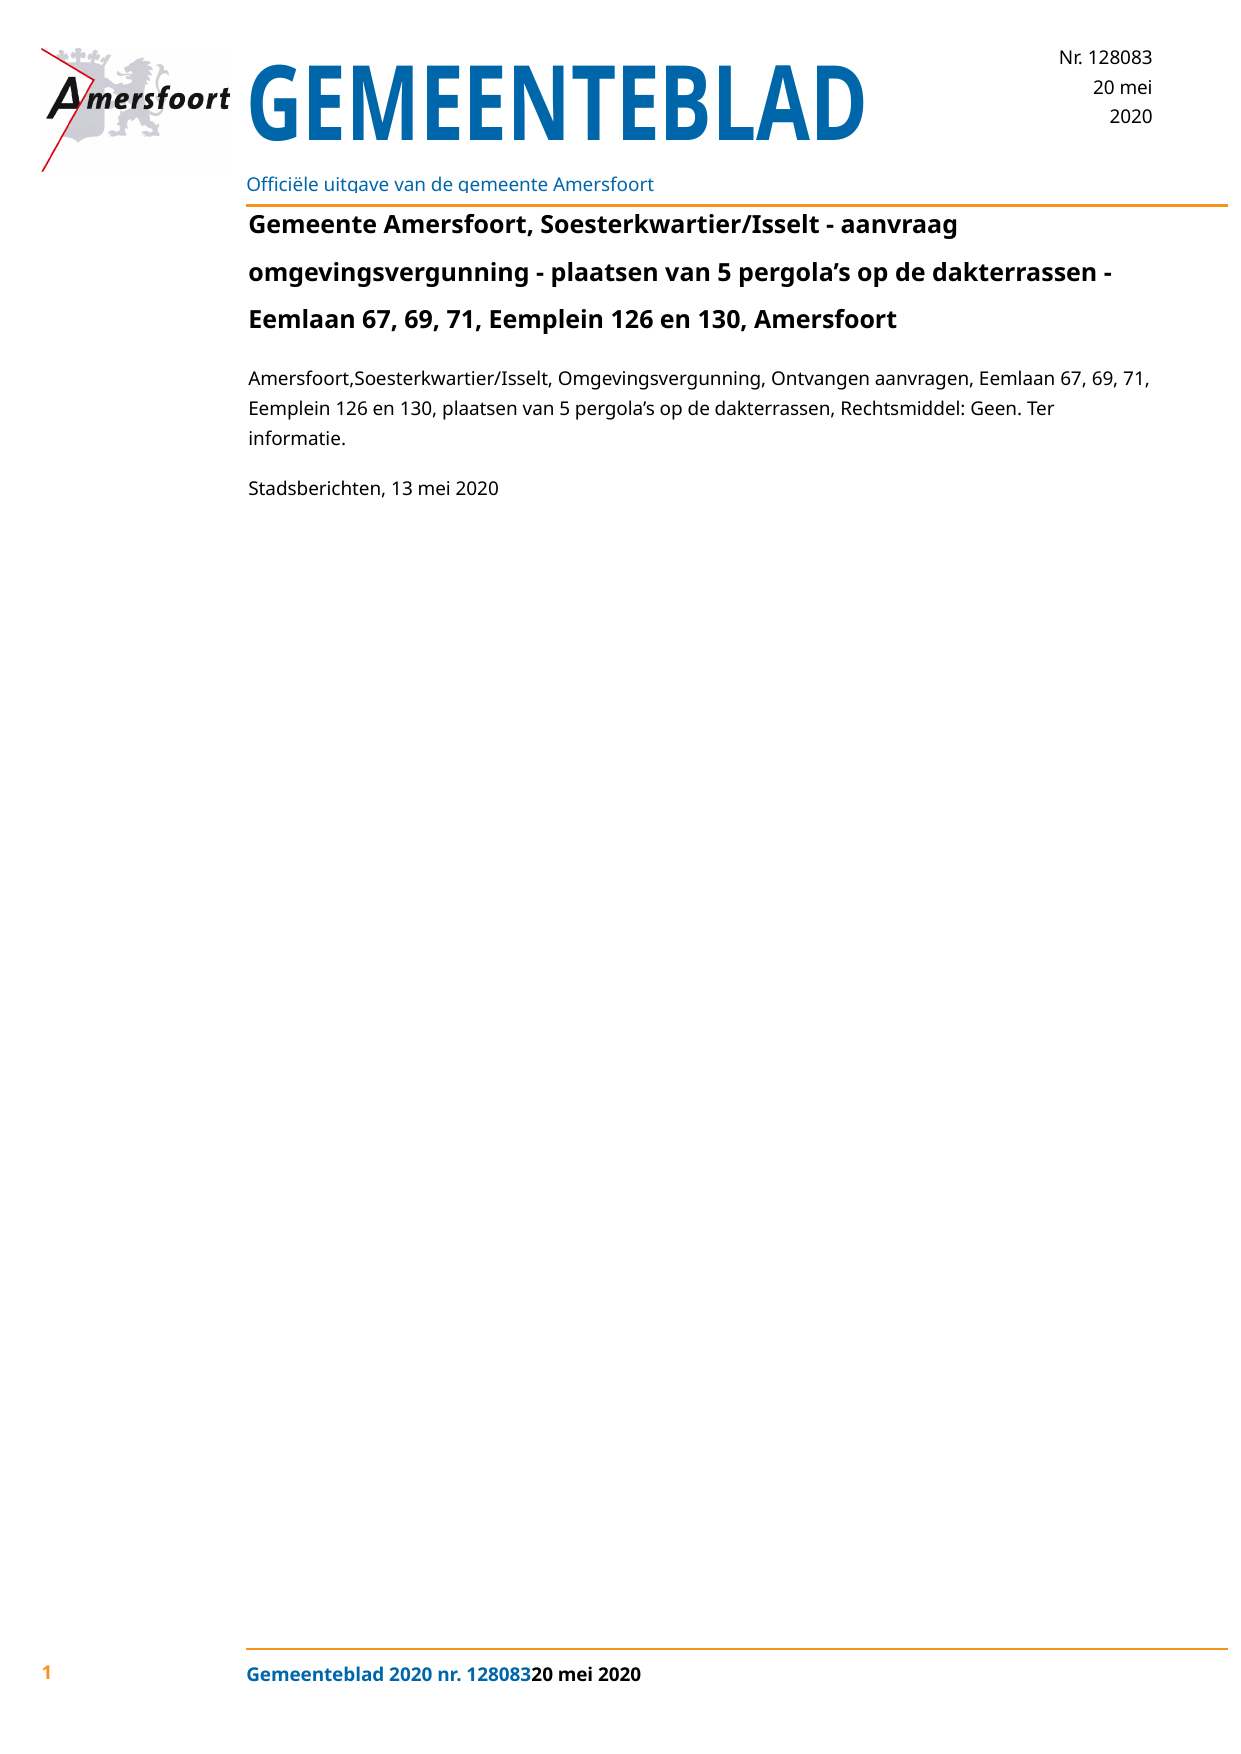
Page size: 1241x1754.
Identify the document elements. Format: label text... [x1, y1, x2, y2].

text Gemeente Amersfoort, Soesterkwartier/Isselt - aanvraag omgevingsvergunning - plaatsen van 5 pergola’s op de dakterrassen - Eemlaan 67, 69, 71, Eemplein 126 en 130, Amersfoort [248, 207, 1152, 336]
picture [41, 47, 231, 172]
text Amersfoort,Soesterkwartier/Isselt, Omgevingsvergunning, Ontvangen aanvragen, Eemlaan 67, 69, 71, Eemplein 126 en 130, plaatsen van 5 pergola’s op de dakterrassen, Rechtsmiddel: Geen. Ter informatie. [248, 366, 1152, 450]
text Stadsberichten, 13 mei 2020 [248, 475, 1152, 501]
